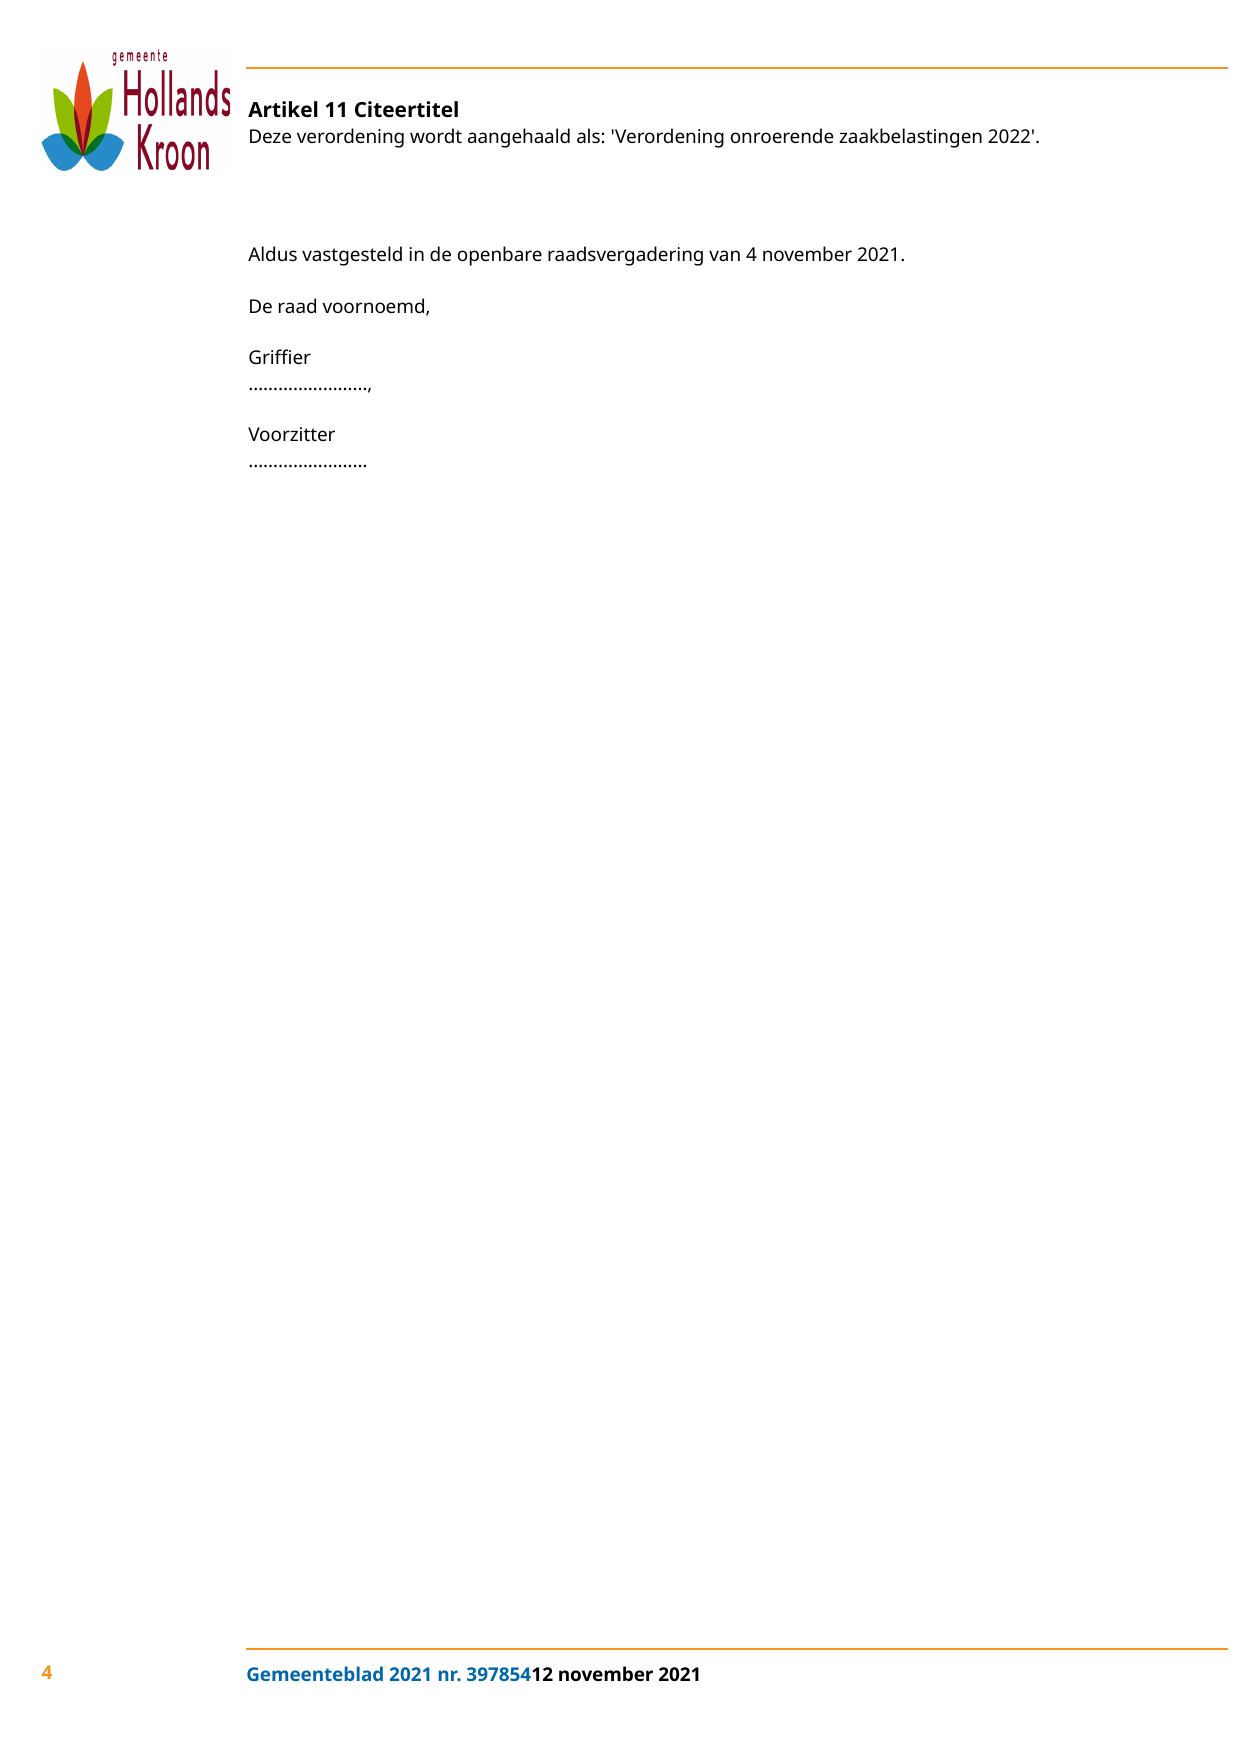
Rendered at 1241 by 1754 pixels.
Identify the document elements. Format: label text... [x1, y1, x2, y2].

text Deze verordening wordt aangehaald als: 'Verordening onroerende zaakbelastingen 2022'. [248, 123, 1152, 149]
text De raad voornoemd, [248, 293, 1152, 319]
text Voorzitter [248, 422, 1152, 447]
text Aldus vastgesteld in de openbare raadsvergadering van 4 november 2021. [248, 242, 1152, 267]
text Griffier [248, 344, 1152, 370]
text Artikel 11 Citeertitel [248, 95, 1152, 123]
text ……………………, [248, 370, 1152, 396]
picture [41, 47, 231, 172]
text …………………… [248, 447, 1152, 473]
